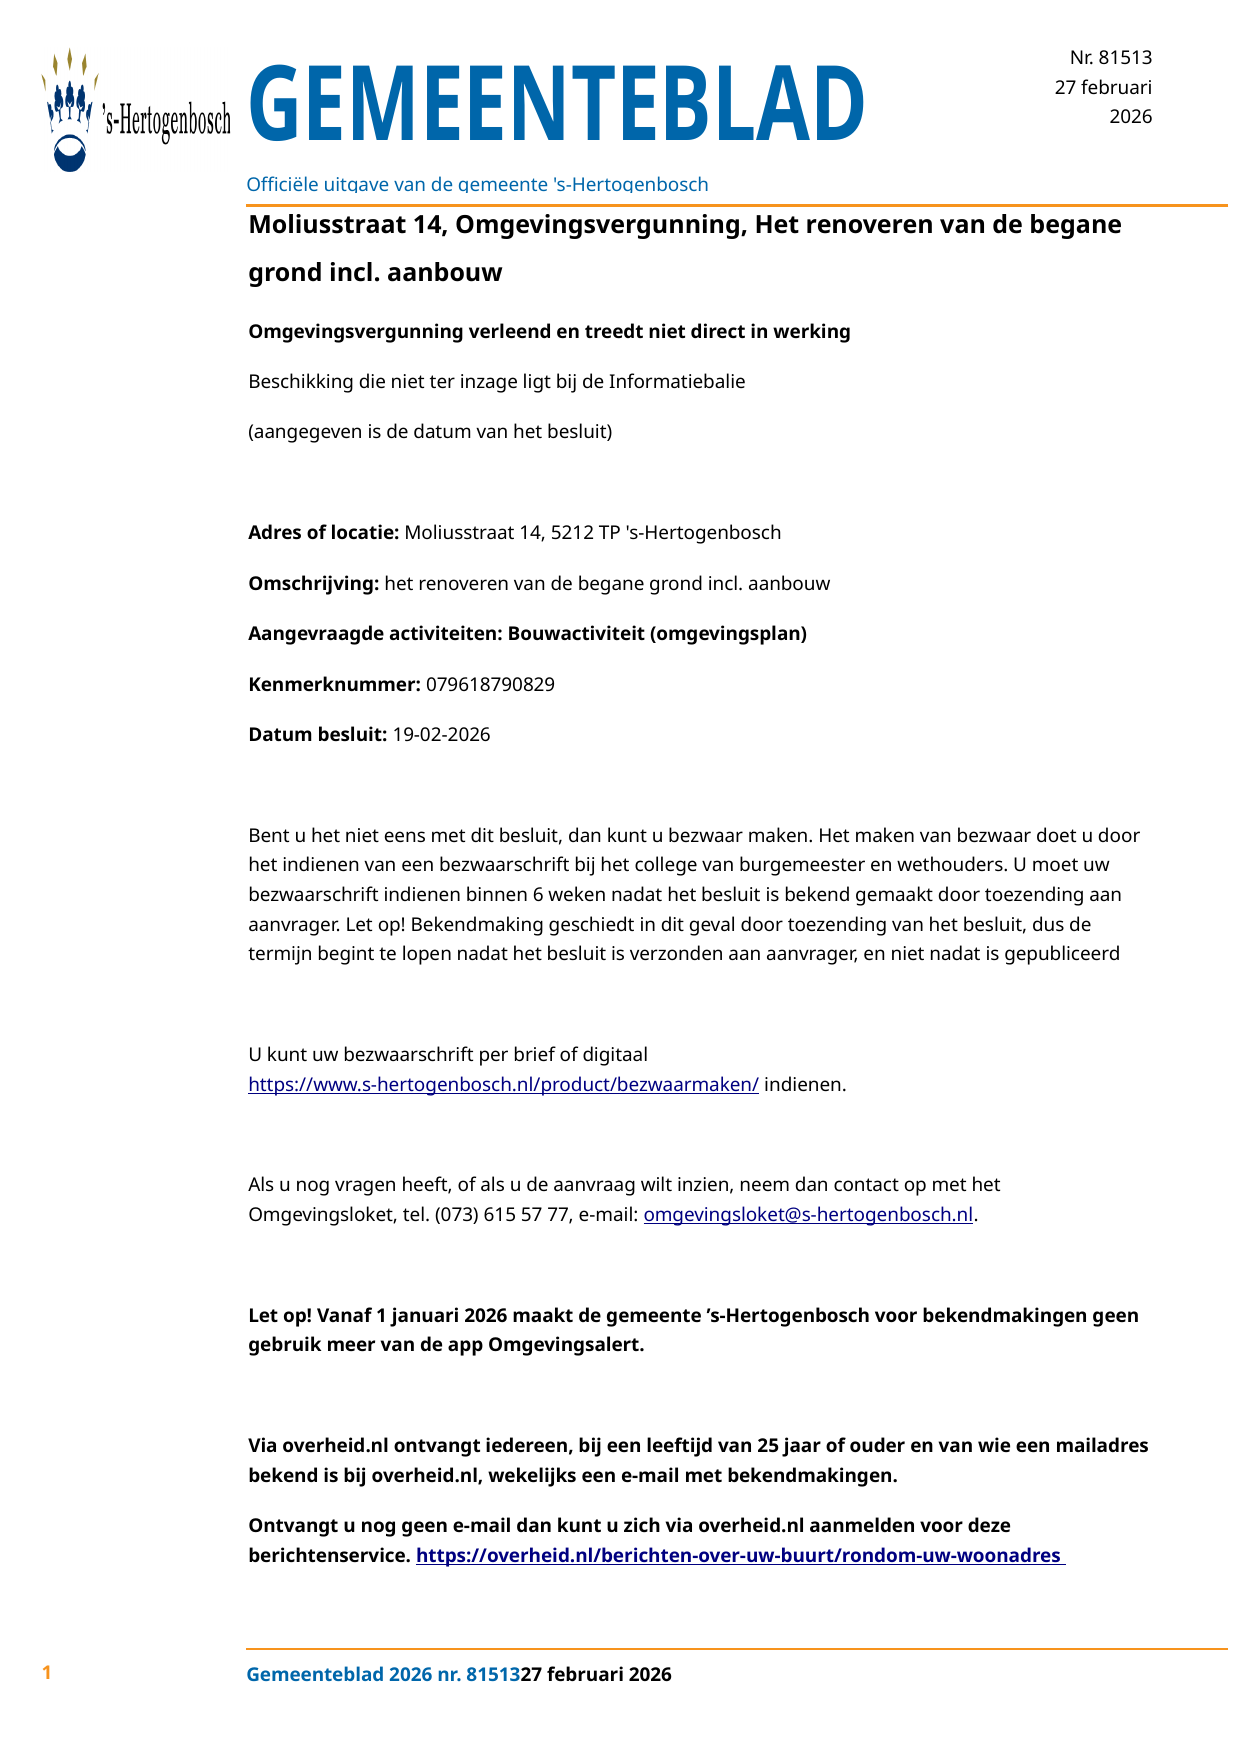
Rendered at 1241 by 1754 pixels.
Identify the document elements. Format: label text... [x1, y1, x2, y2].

text Ontvangt u nog geen e-mail dan kunt u zich via overheid.nl aanmelden voor deze berichtenservice. https://overheid.nl/berichten-over-uw-buurt/rondom-uw-woonadres [248, 1512, 1152, 1568]
text Moliusstraat 14, Omgevingsvergunning, Het renoveren van de begane grond incl. aanbouw [248, 207, 1152, 288]
text (aangegeven is de datum van het besluit) [248, 419, 1152, 444]
text Adres of locatie: Moliusstraat 14, 5212 TP 's-Hertogenbosch [248, 519, 1152, 545]
text Aangevraagde activiteiten: Bouwactiviteit (omgevingsplan) [248, 620, 1152, 646]
text Als u nog vragen heeft, of als u de aanvraag wilt inzien, neem dan contact op met het Omgevingsloket, tel. (073) 615 57 77, e-mail: omgevingsloket@s-hertogenbosch.nl. [248, 1172, 1152, 1227]
text Via overheid.nl ontvangt iedereen, bij een leeftijd van 25 jaar of ouder en van wie een mailadres bekend is bij overheid.nl, wekelijks een e-mail met bekendmakingen. [248, 1432, 1152, 1488]
text U kunt uw bezwaarschrift per brief of digitaal https://www.s-hertogenbosch.nl/product/bezwaarmaken/ indienen. [248, 1041, 1152, 1097]
text Bent u het niet eens met dit besluit, dan kunt u bezwaar maken. Het maken van bezwaar doet u door het indienen van een bezwaarschrift bij het college van burgemeester en wethouders. U moet uw bezwaarschrift indienen binnen 6 weken nadat het besluit is bekend gemaakt door toezending aan aanvrager. Let op! Bekendmaking geschiedt in dit geval door toezending van het besluit, dus de termijn begint te lopen nadat het besluit is verzonden aan aanvrager, en niet nadat is gepubliceerd [248, 822, 1152, 966]
picture [41, 47, 231, 172]
text Omschrijving: het renoveren van de begane grond incl. aanbouw [248, 570, 1152, 596]
text Datum besluit: 19-02-2026 [248, 721, 1152, 747]
text Omgevingsvergunning verleend en treedt niet direct in werking [248, 318, 1152, 344]
text Let op! Vanaf 1 januari 2026 maakt de gemeente ’s-Hertogenbosch voor bekendmakingen geen gebruik meer van de app Omgevingsalert. [248, 1302, 1152, 1357]
text Beschikking die niet ter inzage ligt bij de Informatiebalie [248, 368, 1152, 394]
text Kenmerknummer: 079618790829 [248, 671, 1152, 697]
